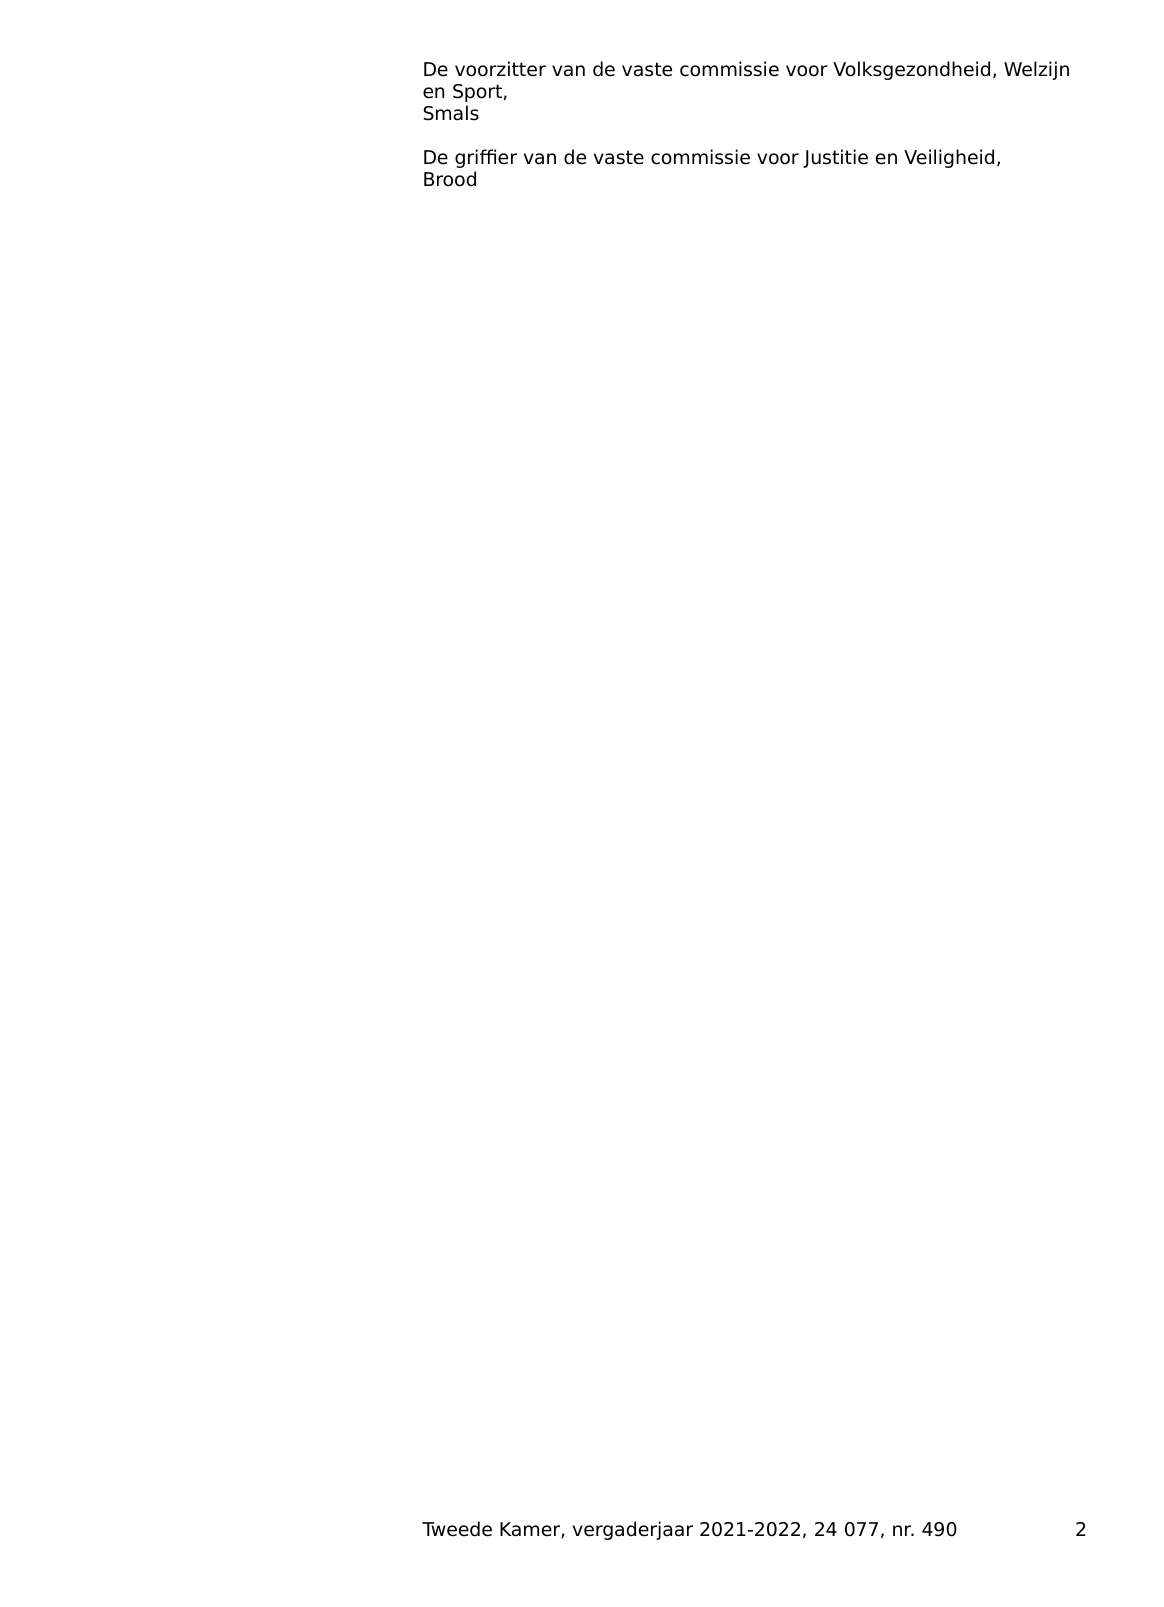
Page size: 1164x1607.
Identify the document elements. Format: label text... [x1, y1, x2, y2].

text De griffier van de vaste commissie voor Justitie en Veiligheid, Brood [422, 147, 1087, 191]
text De voorzitter van de vaste commissie voor Volksgezondheid, Welzijn en Sport, Smals [422, 59, 1087, 125]
